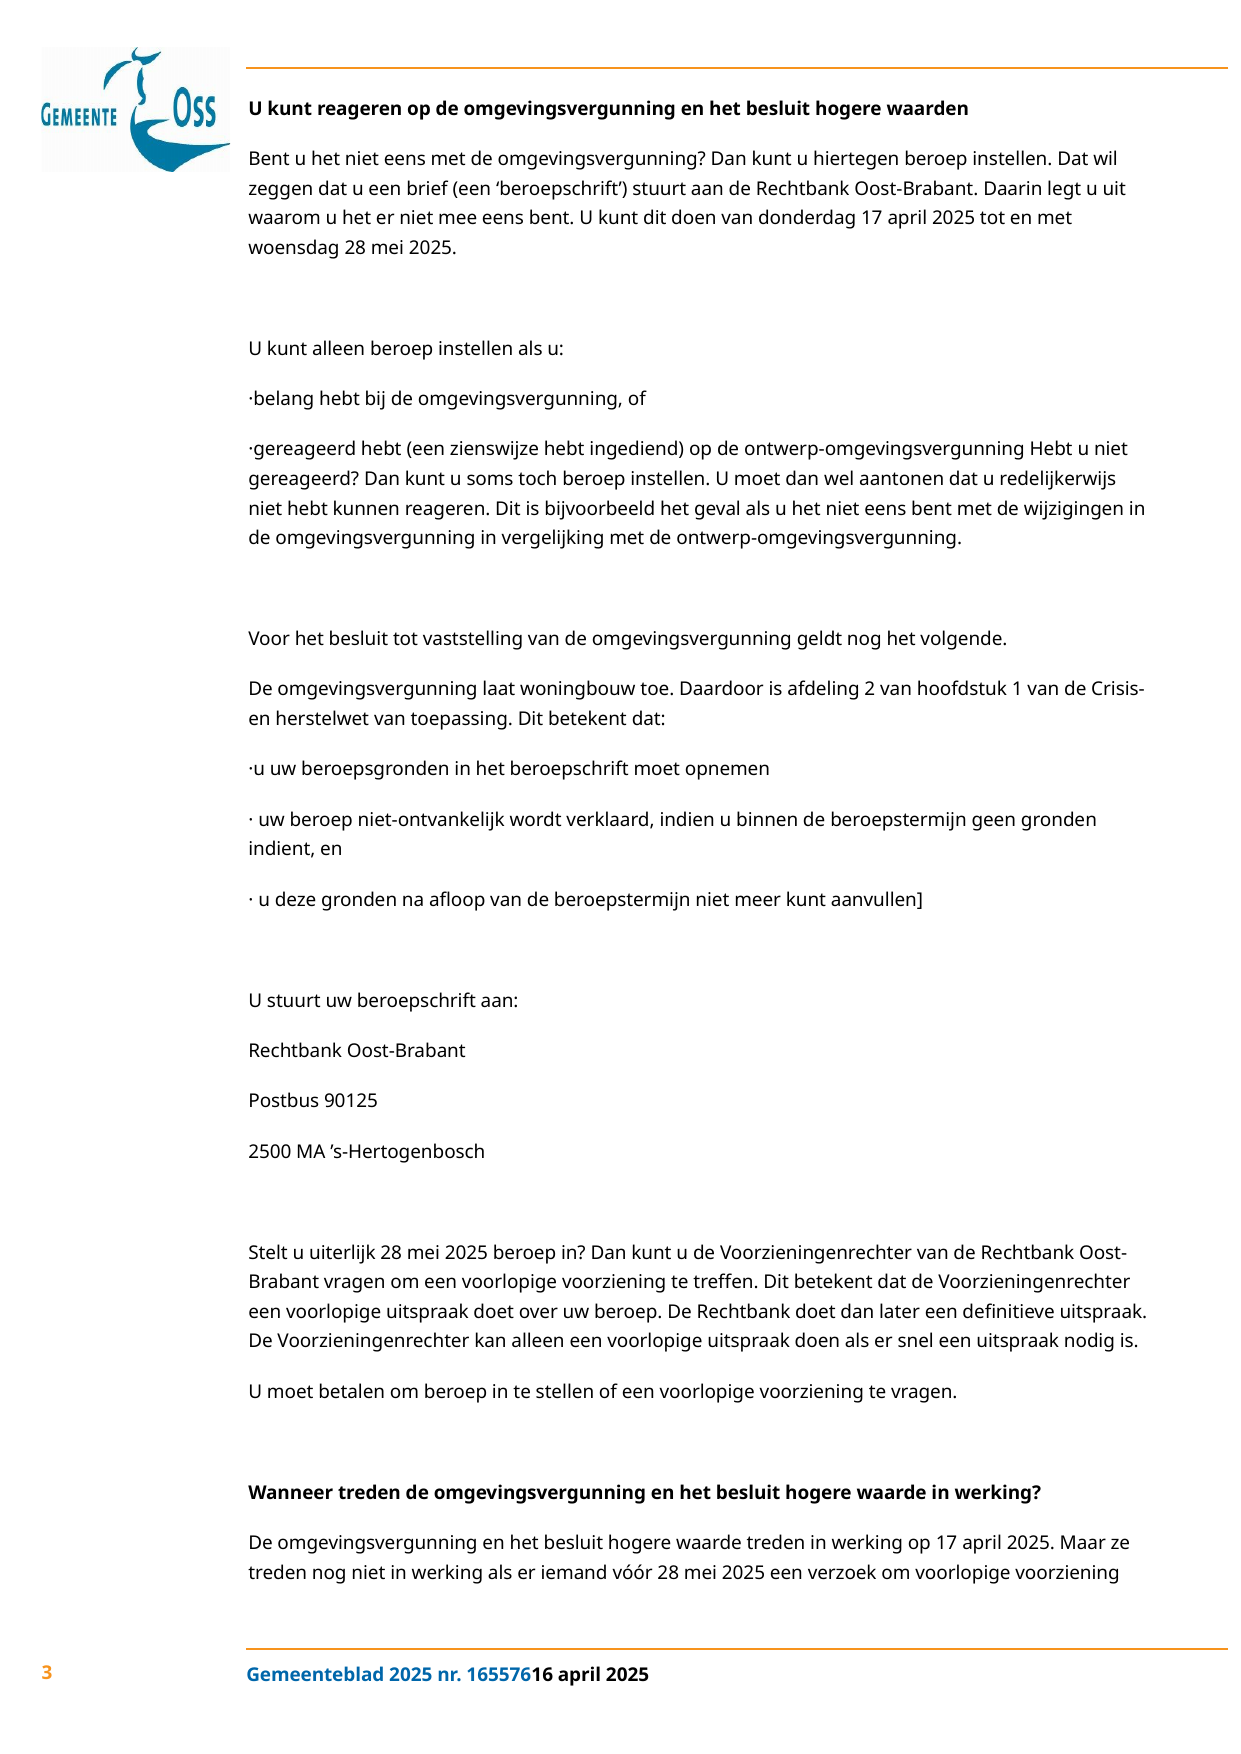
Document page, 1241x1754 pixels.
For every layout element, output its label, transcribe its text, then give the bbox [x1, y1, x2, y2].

text Bent u het niet eens met de omgevingsvergunning? Dan kunt u hiertegen beroep instellen. Dat wil zeggen dat u een brief (een ‘beroepschrift’) stuurt aan de Rechtbank Oost-Brabant. Daarin legt u uit waarom u het er niet mee eens bent. U kunt dit doen van donderdag 17 april 2025 tot en met woensdag 28 mei 2025. [248, 145, 1152, 260]
text Voor het besluit tot vaststelling van de omgevingsvergunning geldt nog het volgende. [248, 625, 1152, 651]
text De omgevingsvergunning laat woningbouw toe. Daardoor is afdeling 2 van hoofdstuk 1 van de Crisis- en herstelwet van toepassing. Dit betekent dat: [248, 676, 1152, 731]
text De omgevingsvergunning en het besluit hogere waarde treden in werking op 17 april 2025. Maar ze treden nog niet in werking als er iemand vóór 28 mei 2025 een verzoek om voorlopige voorziening [248, 1529, 1152, 1585]
text U moet betalen om beroep in te stellen of een voorlopige voorziening te vragen. [248, 1378, 1152, 1404]
text · u deze gronden na afloop van de beroepstermijn niet meer kunt aanvullen] [248, 886, 1152, 912]
text Stelt u uiterlijk 28 mei 2025 beroep in? Dan kunt u de Voorzieningenrechter van de Rechtbank Oost-Brabant vragen om een voorlopige voorziening te treffen. Dit betekent dat de Voorzieningenrechter een voorlopige uitspraak doet over uw beroep. De Rechtbank doet dan later een definitieve uitspraak. De Voorzieningenrechter kan alleen een voorlopige uitspraak doen als er snel een uitspraak nodig is. [248, 1239, 1152, 1353]
text U stuurt uw beroepschrift aan: [248, 987, 1152, 1013]
text Postbus 90125 [248, 1088, 1152, 1113]
text ·belang hebt bij de omgevingsvergunning, of [248, 385, 1152, 411]
text U kunt reageren op de omgevingsvergunning en het besluit hogere waarden [248, 95, 1152, 121]
text 2500 MA ’s-Hertogenbosch [248, 1138, 1152, 1164]
text · uw beroep niet-ontvankelijk wordt verklaard, indien u binnen de beroepstermijn geen gronden indient, en [248, 806, 1152, 861]
text U kunt alleen beroep instellen als u: [248, 335, 1152, 361]
text Wanneer treden de omgevingsvergunning en het besluit hogere waarde in werking? [248, 1479, 1152, 1505]
text ·u uw beroepsgronden in het beroepschrift moet opnemen [248, 756, 1152, 781]
text ·gereageerd hebt (een zienswijze hebt ingediend) op de ontwerp-omgevingsvergunning Hebt u niet gereageerd? Dan kunt u soms toch beroep instellen. U moet dan wel aantonen dat u redelijkerwijs niet hebt kunnen reageren. Dit is bijvoorbeeld het geval als u het niet eens bent met de wijzigingen in de omgevingsvergunning in vergelijking met de ontwerp-omgevingsvergunning. [248, 436, 1152, 550]
text Rechtbank Oost-Brabant [248, 1037, 1152, 1063]
picture [41, 47, 231, 172]
